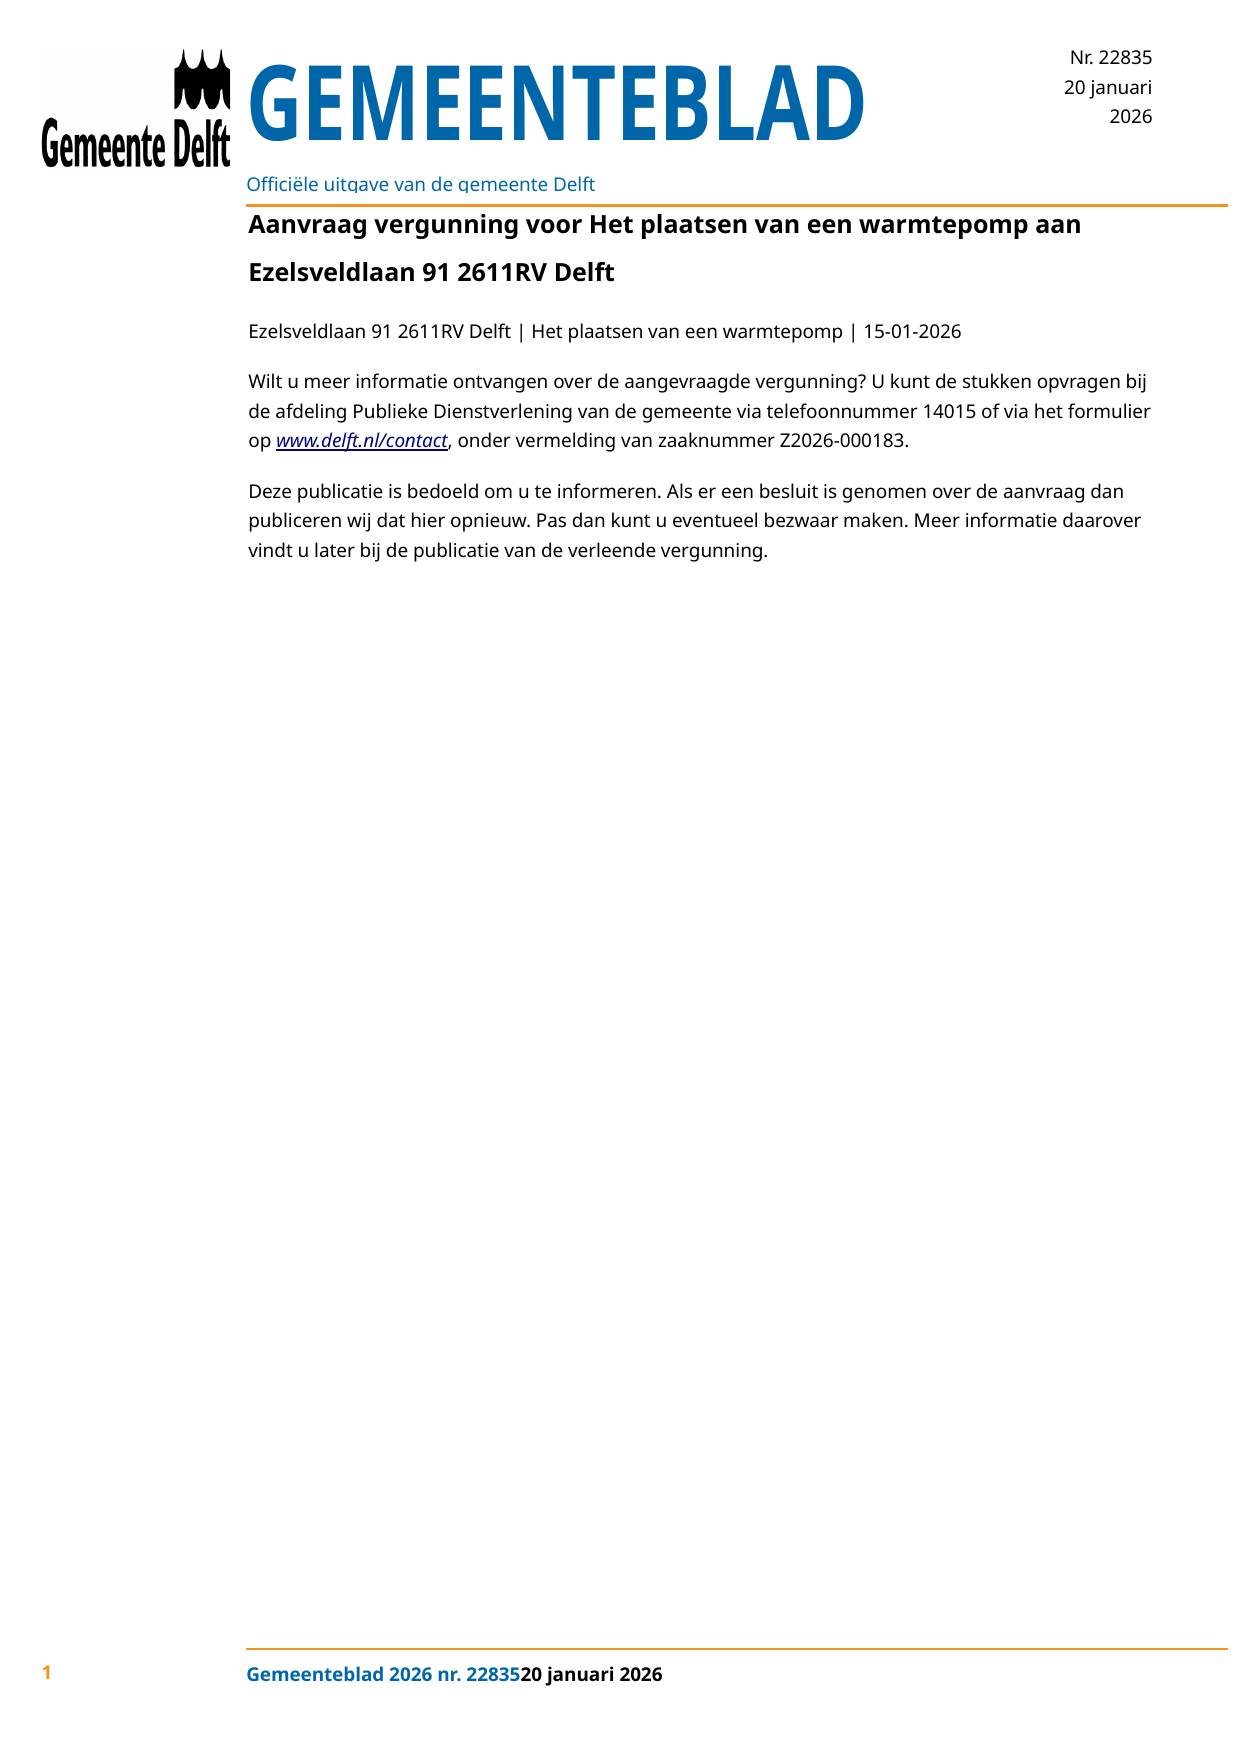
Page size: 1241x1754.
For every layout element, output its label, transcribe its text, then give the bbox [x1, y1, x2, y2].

text Ezelsveldlaan 91 2611RV Delft | Het plaatsen van een warmtepomp | 15-01-2026 [248, 318, 1152, 344]
text Wilt u meer informatie ontvangen over de aangevraagde vergunning? U kunt de stukken opvragen bij de afdeling Publieke Dienstverlening van de gemeente via telefoonnummer 14015 of via het formulier op www.delft.nl/contact, onder vermelding van zaaknummer Z2026-000183. [248, 368, 1152, 453]
picture [41, 47, 231, 172]
text Deze publicatie is bedoeld om u te informeren. Als er een besluit is genomen over de aanvraag dan publiceren wij dat hier opnieuw. Pas dan kunt u eventueel bezwaar maken. Meer informatie daarover vindt u later bij de publicatie van de verleende vergunning. [248, 478, 1152, 563]
text Aanvraag vergunning voor Het plaatsen van een warmtepomp aan Ezelsveldlaan 91 2611RV Delft [248, 207, 1152, 288]
